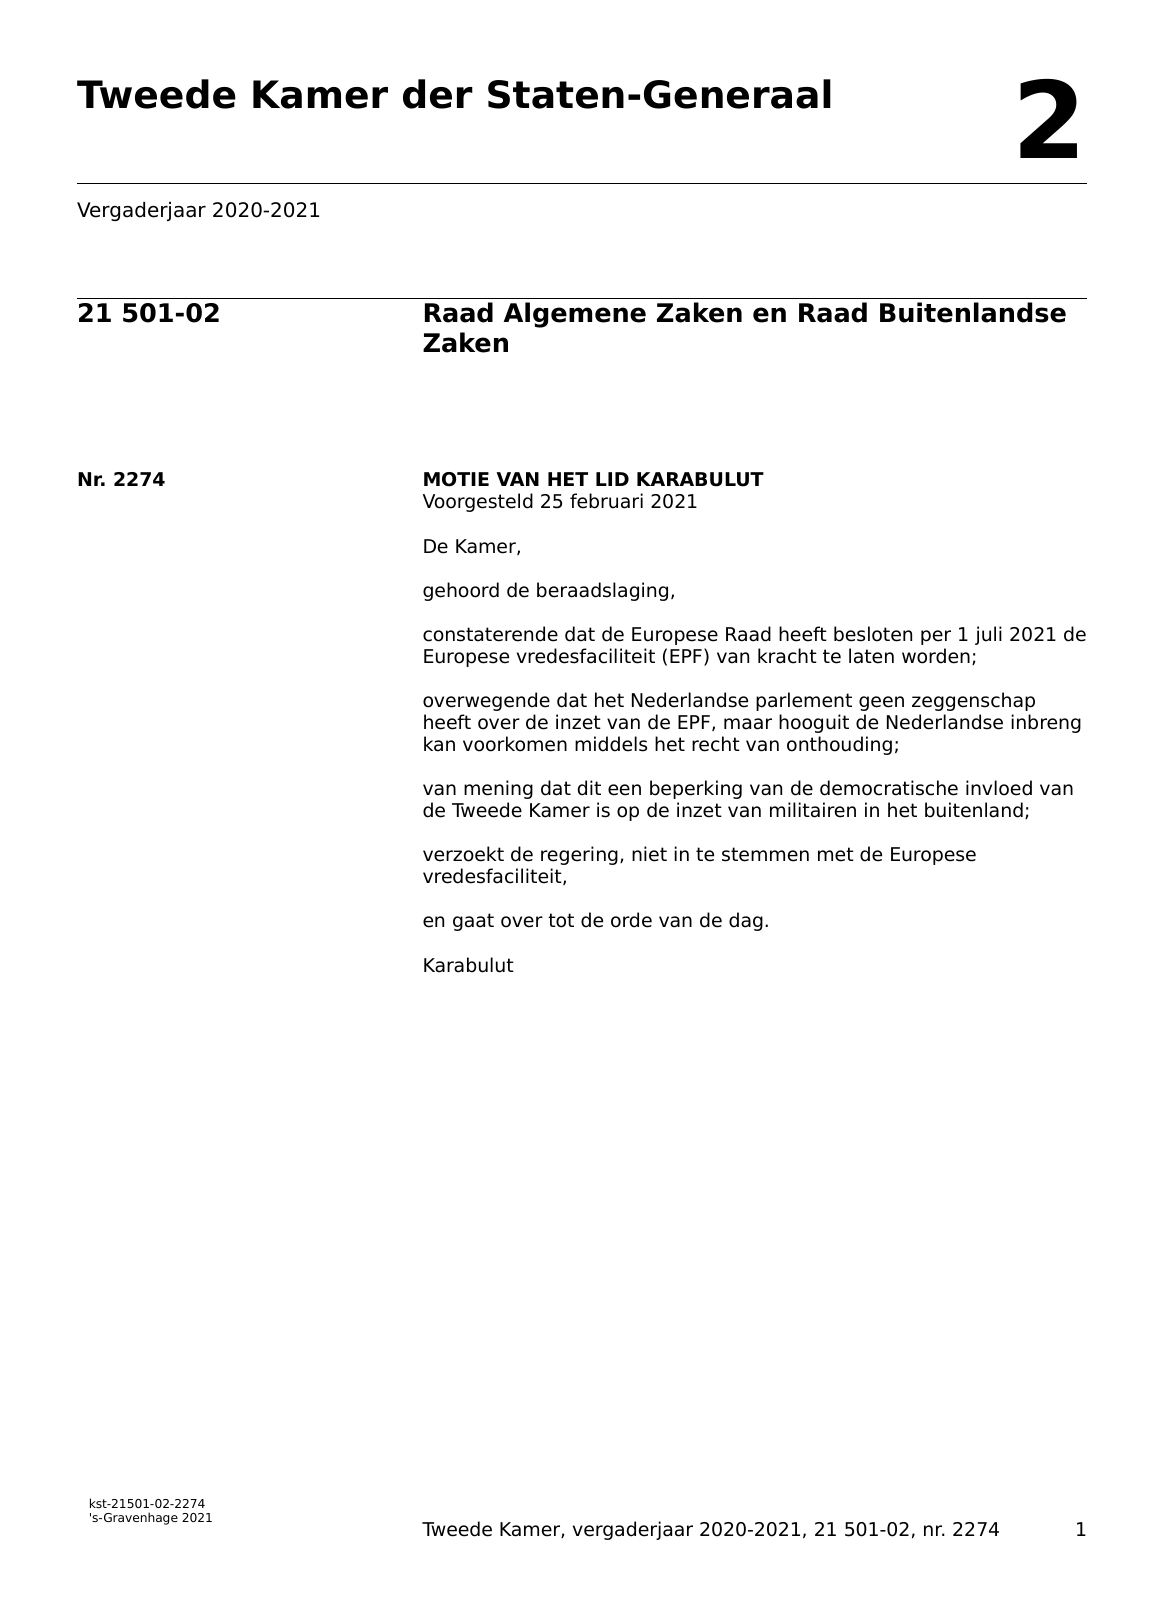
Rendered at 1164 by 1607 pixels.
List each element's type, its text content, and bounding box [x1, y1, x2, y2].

table_cell Vergaderjaar 2020-2021 [77, 184, 1087, 298]
text constaterende dat de Europese Raad heeft besloten per 1 juli 2021 de Europese vredesfaciliteit (EPF) van kracht te laten worden; [422, 624, 1087, 668]
text gehoord de beraadslaging, [422, 580, 1087, 602]
subtitle Nr. 2274 MOTIE VAN HET LID KARABULUT [77, 469, 1087, 491]
text Karabulut [422, 954, 1087, 977]
table_header 2 [886, 59, 1087, 183]
text en gaat over tot de orde van de dag. [422, 910, 1087, 932]
text overwegende dat het Nederlandse parlement geen zeggenschap heeft over de inzet van de EPF, maar hooguit de Nederlandse inbreng kan voorkomen middels het recht van onthouding; [422, 690, 1087, 756]
subtitle 21 501-02 Raad Algemene Zaken en Raad Buitenlandse Zaken [77, 299, 1087, 358]
text van mening dat dit een beperking van de democratische invloed van de Tweede Kamer is op de inzet van militairen in het buitenland; [422, 778, 1087, 822]
text verzoekt de regering, niet in te stemmen met de Europese vredesfaciliteit, [422, 844, 1087, 888]
text kst-21501-02-2274 [88, 1497, 323, 1511]
text 's-Gravenhage 2021 [88, 1511, 323, 1525]
text Voorgesteld 25 februari 2021 [422, 491, 1087, 513]
table_header Tweede Kamer der Staten-Generaal [77, 59, 886, 183]
text De Kamer, [422, 536, 1087, 557]
